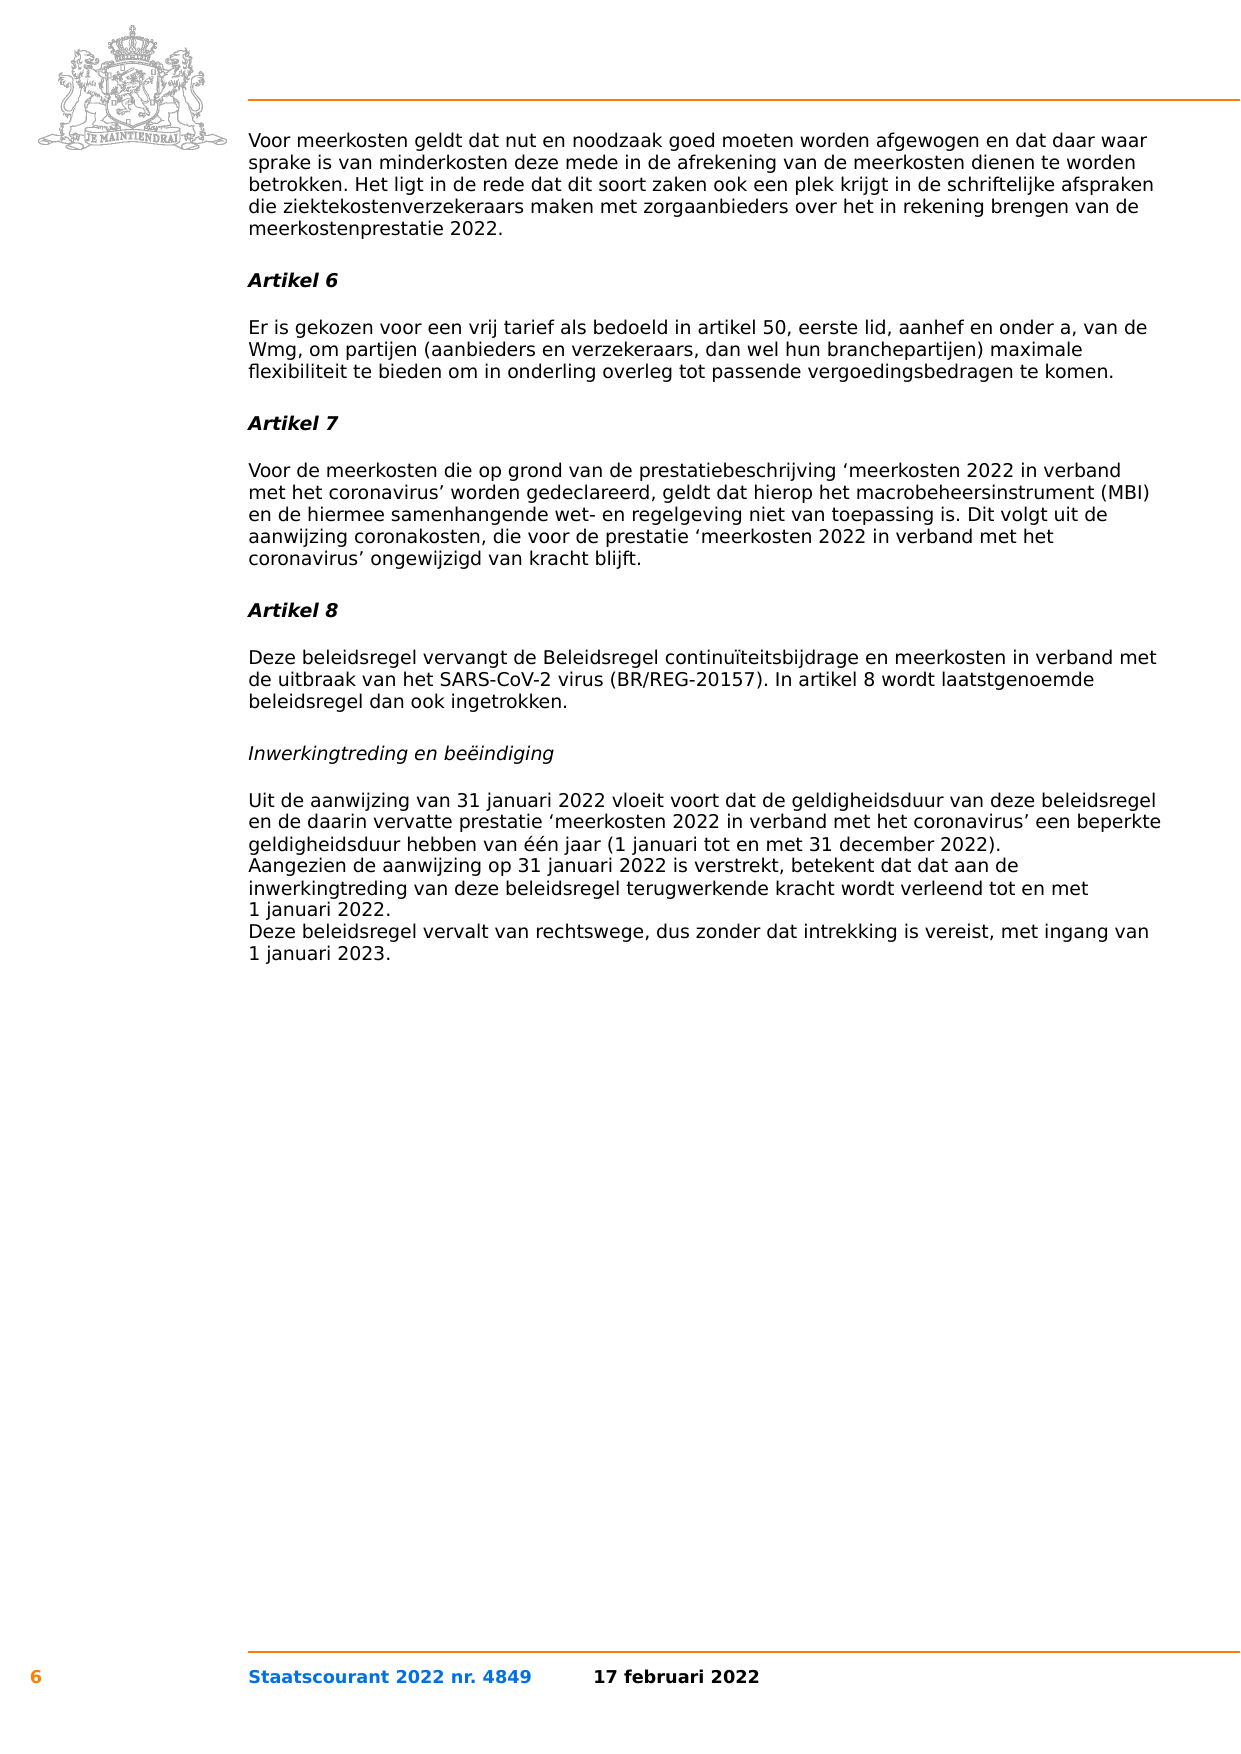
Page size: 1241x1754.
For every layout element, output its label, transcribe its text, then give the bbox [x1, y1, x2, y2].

text Deze beleidsregel vervangt de Beleidsregel continuïteitsbijdrage en meerkosten in verband met de uitbraak van het SARS-CoV-2 virus (BR/REG-20157). In artikel 8 wordt laatstgenoemde beleidsregel dan ook ingetrokken. [248, 647, 1163, 712]
text Uit de aanwijzing van 31 januari 2022 vloeit voort dat de geldigheidsduur van deze beleidsregel en de daarin vervatte prestatie ‘meerkosten 2022 in verband met het coronavirus’ een beperkte geldigheidsduur hebben van één jaar (1 januari tot en met 31 december 2022). [248, 789, 1163, 855]
text Voor meerkosten geldt dat nut en noodzaak goed moeten worden afgewogen en dat daar waar sprake is van minderkosten deze mede in de afrekening van de meerkosten dienen te worden betrokken. Het ligt in de rede dat dit soort zaken ook een plek krijgt in de schriftelijke afspraken die ziektekostenverzekeraars maken met zorgaanbieders over het in rekening brengen van de meerkostenprestatie 2022. [248, 130, 1163, 240]
subtitle Artikel 7 [248, 413, 1163, 435]
text Voor de meerkosten die op grond van de prestatiebeschrijving ‘meerkosten 2022 in verband met het coronavirus’ worden gedeclareerd, geldt dat hierop het macrobeheersinstrument (MBI) en de hiermee samenhangende wet- en regelgeving niet van toepassing is. Dit volgt uit de aanwijzing coronakosten, die voor de prestatie ‘meerkosten 2022 in verband met het coronavirus’ ongewijzigd van kracht blijft. [248, 460, 1163, 569]
subtitle Inwerkingtreding en beëindiging [248, 742, 1163, 764]
text Deze beleidsregel vervalt van rechtswege, dus zonder dat intrekking is vereist, met ingang van 1 januari 2023. [248, 921, 1163, 965]
subtitle Artikel 8 [248, 599, 1163, 622]
picture [38, 25, 227, 150]
subtitle Artikel 6 [248, 270, 1163, 292]
text Er is gekozen voor een vrij tarief als bedoeld in artikel 50, eerste lid, aanhef en onder a, van de Wmg, om partijen (aanbieders en verzekeraars, dan wel hun branchepartijen) maximale flexibiliteit te bieden om in onderling overleg tot passende vergoedingsbedragen te komen. [248, 317, 1163, 383]
text Aangezien de aanwijzing op 31 januari 2022 is verstrekt, betekent dat dat aan de inwerkingtreding van deze beleidsregel terugwerkende kracht wordt verleend tot en met 1 januari 2022. [248, 855, 1163, 921]
